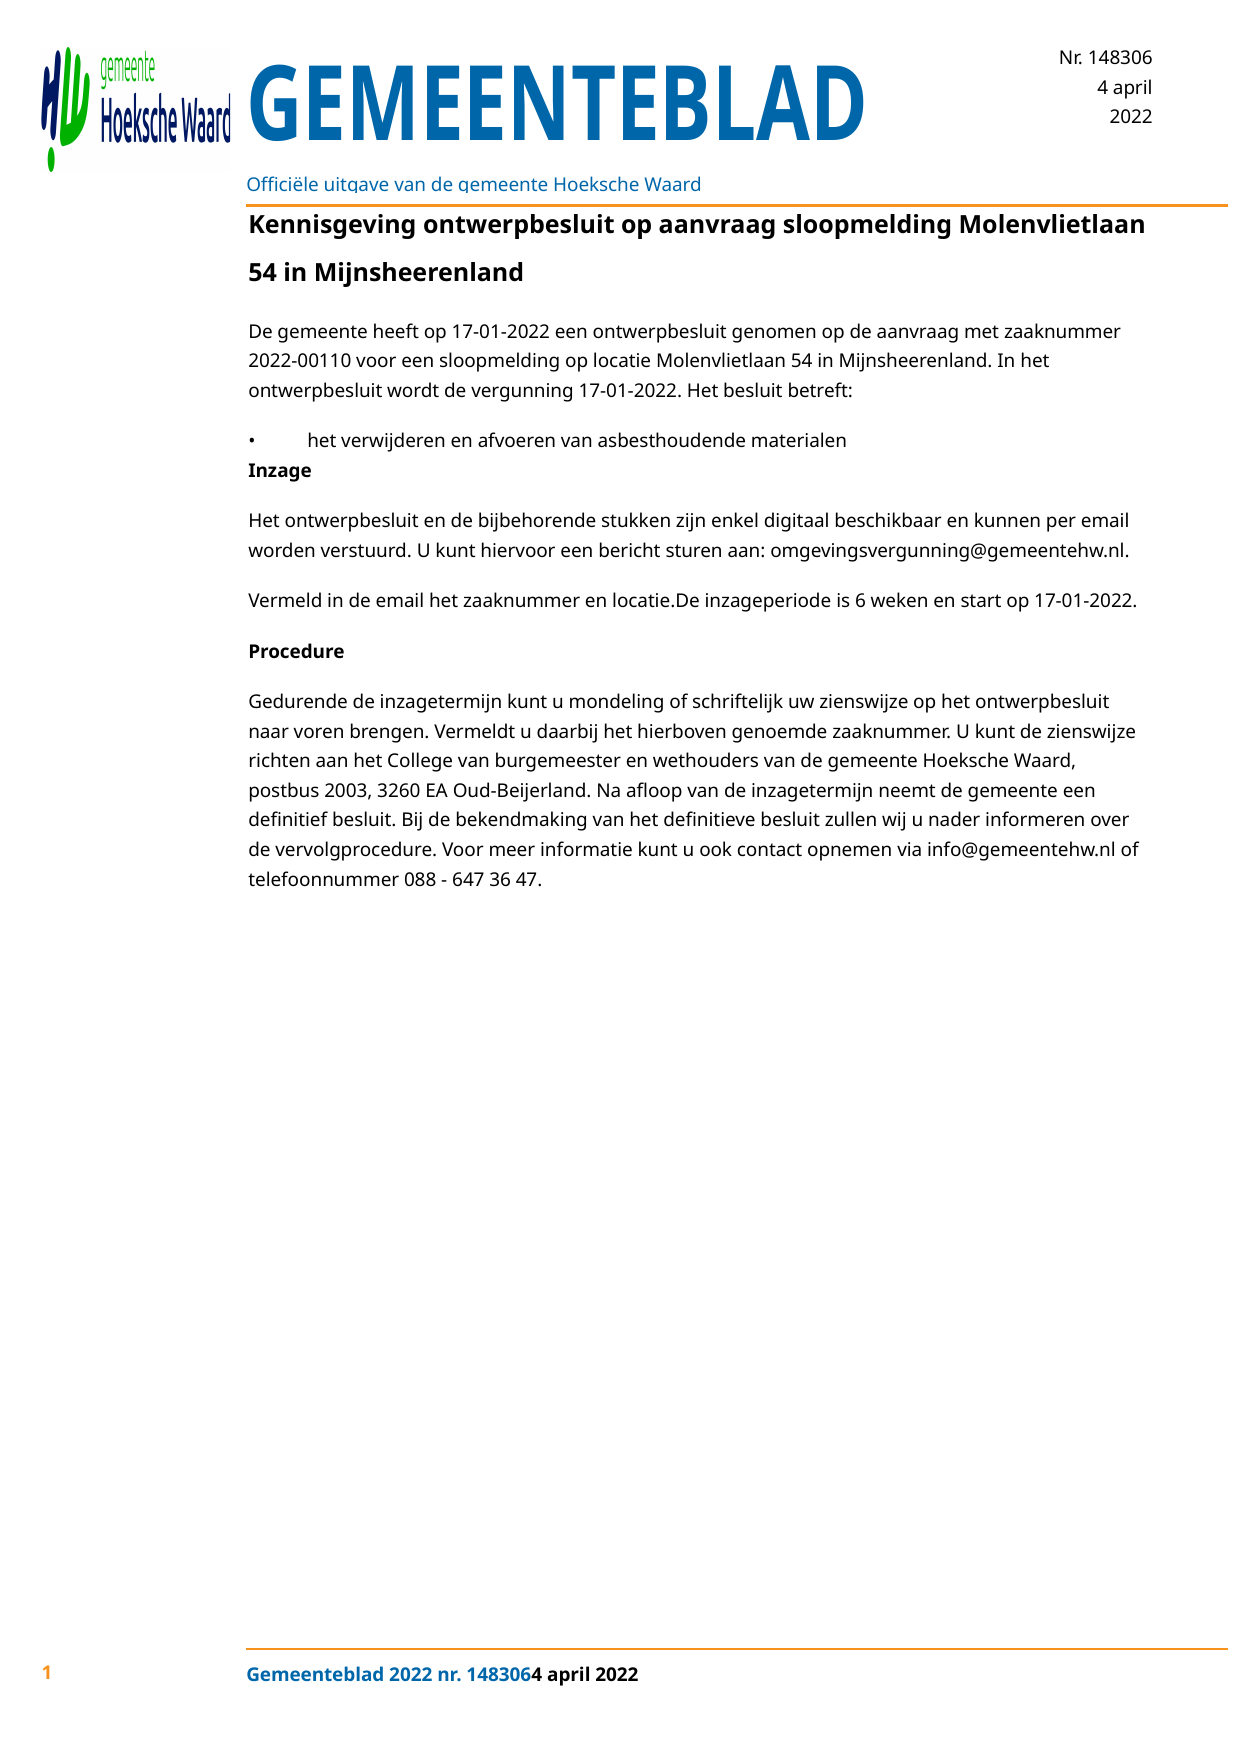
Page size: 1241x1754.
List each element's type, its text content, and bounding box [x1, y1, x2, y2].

text Gedurende de inzagetermijn kunt u mondeling of schriftelijk uw zienswijze op het ontwerpbesluit naar voren brengen. Vermeldt u daarbij het hierboven genoemde zaaknummer. U kunt de zienswijze richten aan het College van burgemeester en wethouders van de gemeente Hoeksche Waard, postbus 2003, 3260 EA Oud-Beijerland. Na afloop van de inzagetermijn neemt de gemeente een definitief besluit. Bij de bekendmaking van het definitieve besluit zullen wij u nader informeren over de vervolgprocedure. Voor meer informatie kunt u ook contact opnemen via info@gemeentehw.nl of telefoonnummer 088 - 647 36 47. [248, 688, 1152, 892]
text Vermeld in de email het zaaknummer en locatie.De inzageperiode is 6 weken en start op 17-01-2022. [248, 587, 1152, 613]
text Procedure [248, 638, 1152, 664]
text Inzage [248, 457, 1152, 483]
text Kennisgeving ontwerpbesluit op aanvraag sloopmelding Molenvlietlaan 54 in Mijnsheerenland [248, 207, 1152, 288]
text De gemeente heeft op 17-01-2022 een ontwerpbesluit genomen op de aanvraag met zaaknummer 2022-00110 voor een sloopmelding op locatie Molenvlietlaan 54 in Mijnsheerenland. In het ontwerpbesluit wordt de vergunning 17-01-2022. Het besluit betreft: [248, 318, 1152, 403]
text Het ontwerpbesluit en de bijbehorende stukken zijn enkel digitaal beschikbaar en kunnen per email worden verstuurd. U kunt hiervoor een bericht sturen aan: omgevingsvergunning@gemeentehw.nl. [248, 507, 1152, 563]
picture [41, 47, 231, 172]
list het verwijderen en afvoeren van asbesthoudende materialen [248, 427, 1152, 453]
